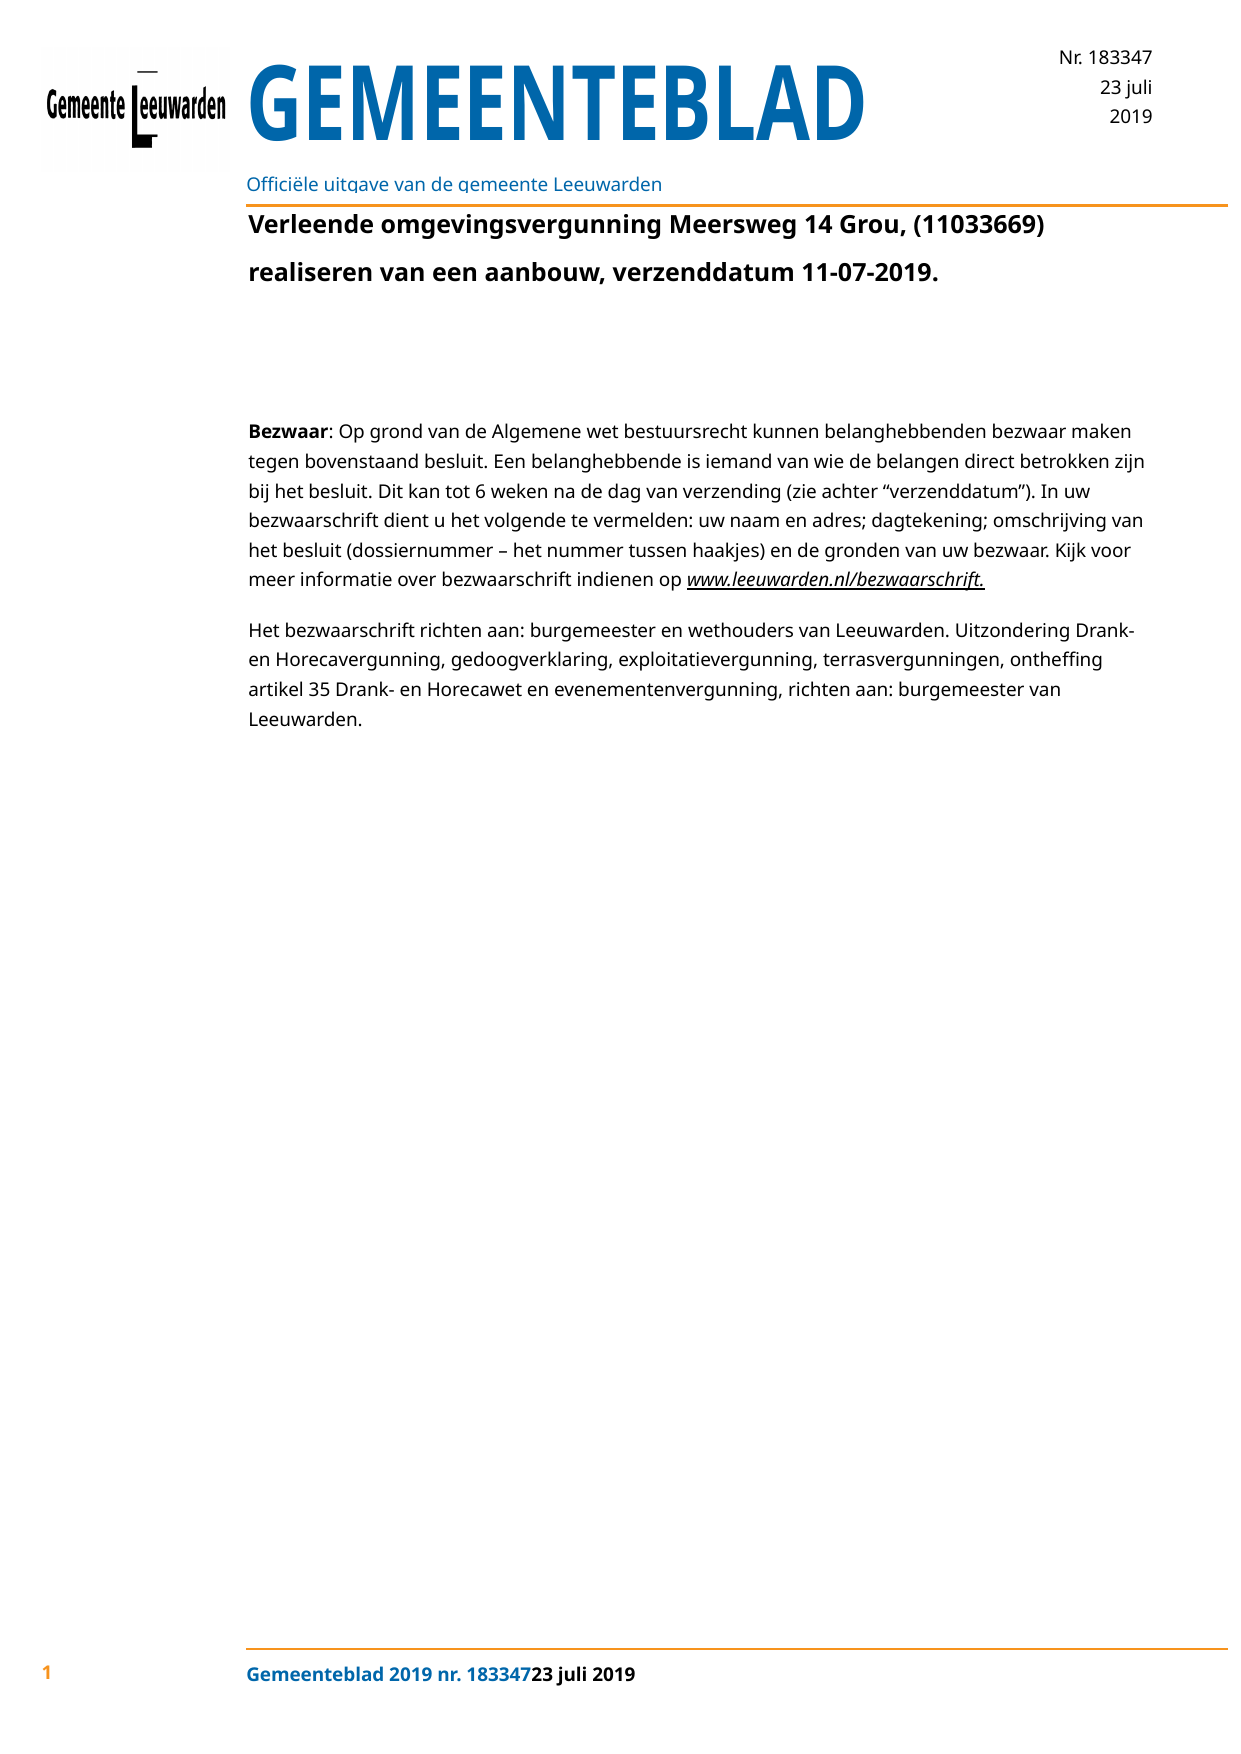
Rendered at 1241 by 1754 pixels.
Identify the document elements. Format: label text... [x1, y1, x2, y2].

picture [41, 47, 231, 172]
text Bezwaar: Op grond van de Algemene wet bestuursrecht kunnen belanghebbenden bezwaar maken tegen bovenstaand besluit. Een belanghebbende is iemand van wie de belangen direct betrokken zijn bij het besluit. Dit kan tot 6 weken na de dag van verzending (zie achter “verzenddatum”). In uw bezwaarschrift dient u het volgende te vermelden: uw naam en adres; dagtekening; omschrijving van het besluit (dossiernummer – het nummer tussen haakjes) en de gronden van uw bezwaar. Kijk voor meer informatie over bezwaarschrift indienen op www.leeuwarden.nl/bezwaarschrift. [248, 419, 1152, 592]
text Verleende omgevingsvergunning Meersweg 14 Grou, (11033669) realiseren van een aanbouw, verzenddatum 11-07-2019. [248, 207, 1152, 288]
text Het bezwaarschrift richten aan: burgemeester en wethouders van Leeuwarden. Uitzondering Drank- en Horecavergunning, gedoogverklaring, exploitatievergunning, terrasvergunningen, ontheffing artikel 35 Drank- en Horecawet en evenementenvergunning, richten aan: burgemeester van Leeuwarden. [248, 617, 1152, 732]
